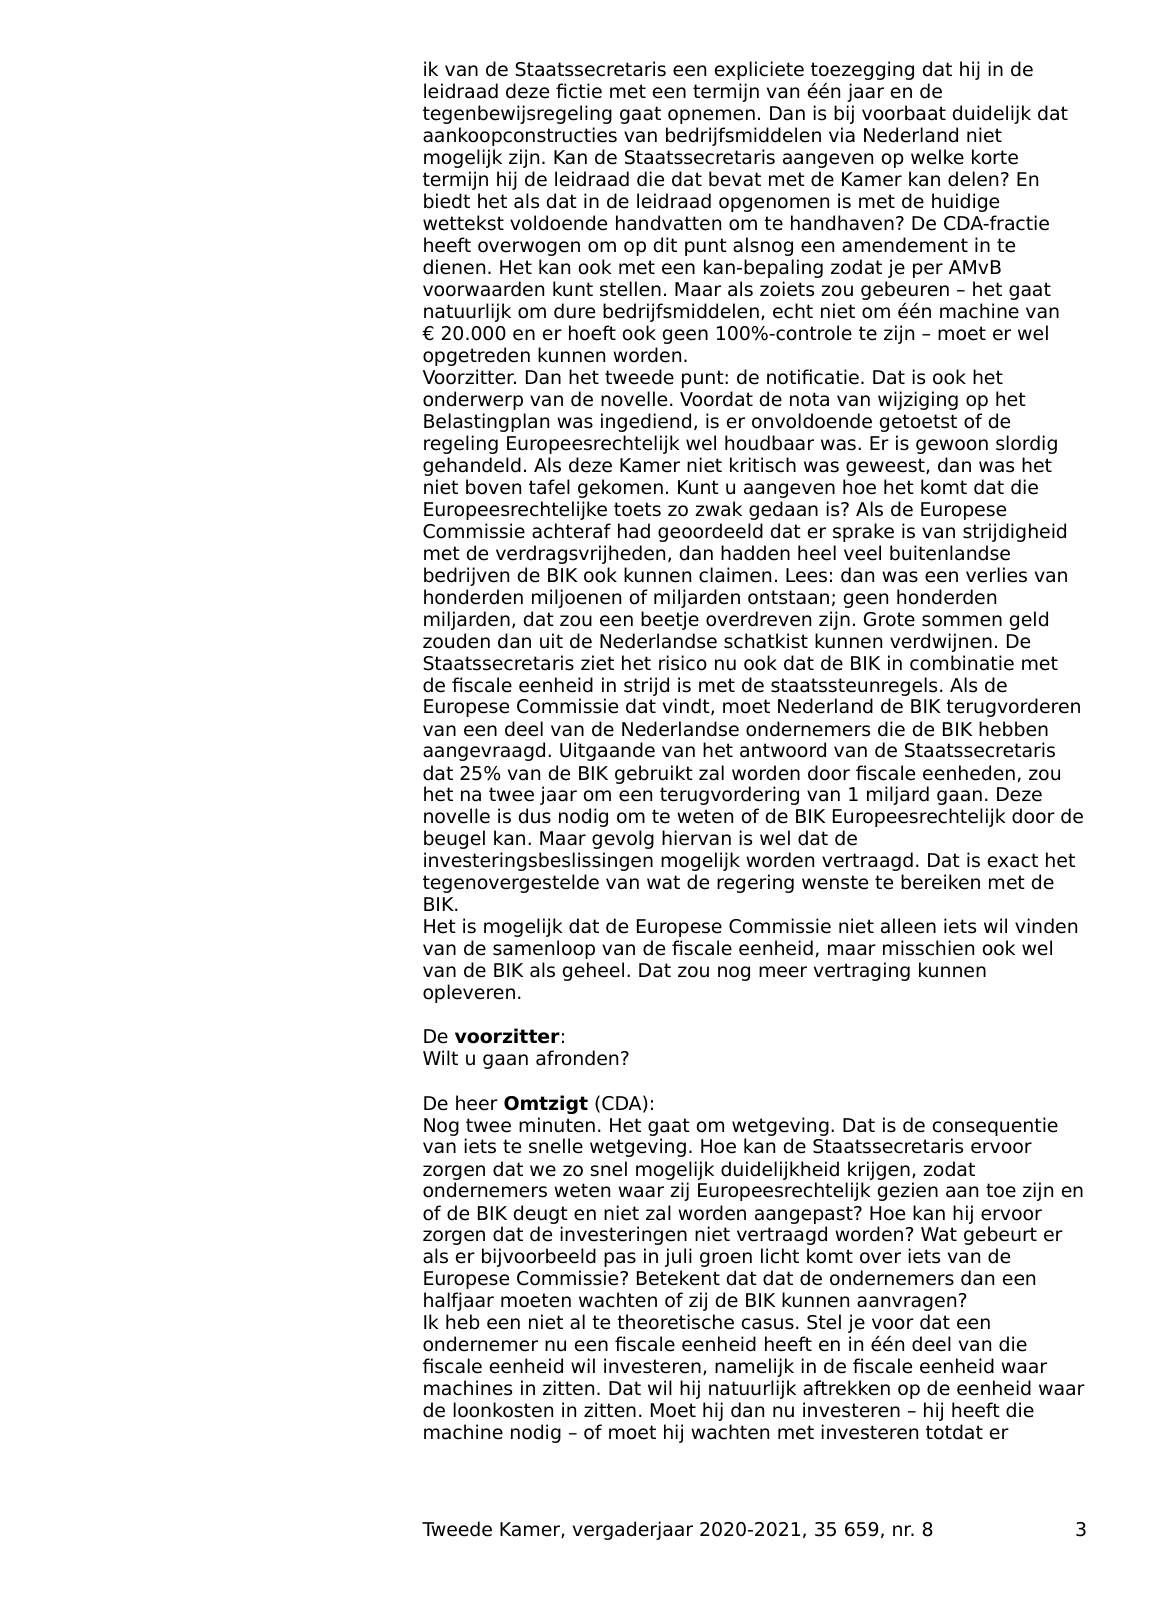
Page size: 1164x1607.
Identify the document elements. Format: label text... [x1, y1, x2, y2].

text Ik heb een niet al te theoretische casus. Stel je voor dat een ondernemer nu een fiscale eenheid heeft en in één deel van die fiscale eenheid wil investeren, namelijk in de fiscale eenheid waar machines in zitten. Dat wil hij natuurlijk aftrekken op de eenheid waar de loonkosten in zitten. Moet hij dan nu investeren – hij heeft die machine nodig – of moet hij wachten met investeren totdat er [422, 1312, 1087, 1444]
text De voorzitter: [422, 1026, 1087, 1048]
text Voorzitter. Dan het tweede punt: de notificatie. Dat is ook het onderwerp van de novelle. Voordat de nota van wijziging op het Belastingplan was ingediend, is er onvoldoende getoetst of de regeling Europeesrechtelijk wel houdbaar was. Er is gewoon slordig gehandeld. Als deze Kamer niet kritisch was geweest, dan was het niet boven tafel gekomen. Kunt u aangeven hoe het komt dat die Europeesrechtelijke toets zo zwak gedaan is? Als de Europese Commissie achteraf had geoordeeld dat er sprake is van strijdigheid met de verdragsvrijheden, dan hadden heel veel buitenlandse bedrijven de BIK ook kunnen claimen. Lees: dan was een verlies van honderden miljoenen of miljarden ontstaan; geen honderden miljarden, dat zou een beetje overdreven zijn. Grote sommen geld zouden dan uit de Nederlandse schatkist kunnen verdwijnen. De Staatssecretaris ziet het risico nu ook dat de BIK in combinatie met de fiscale eenheid in strijd is met de staatssteunregels. Als de Europese Commissie dat vindt, moet Nederland de BIK terugvorderen van een deel van de Nederlandse ondernemers die de BIK hebben aangevraagd. Uitgaande van het antwoord van de Staatssecretaris dat 25% van de BIK gebruikt zal worden door fiscale eenheden, zou het na twee jaar om een terugvordering van 1 miljard gaan. Deze novelle is dus nodig om te weten of de BIK Europeesrechtelijk door de beugel kan. Maar gevolg hiervan is wel dat de investeringsbeslissingen mogelijk worden vertraagd. Dat is exact het tegenovergestelde van wat de regering wenste te bereiken met de BIK. [422, 367, 1087, 916]
text Wilt u gaan afronden? [422, 1048, 1087, 1070]
text De heer Omtzigt (CDA): [422, 1092, 1087, 1114]
text Het is mogelijk dat de Europese Commissie niet alleen iets wil vinden van de samenloop van de fiscale eenheid, maar misschien ook wel van de BIK als geheel. Dat zou nog meer vertraging kunnen opleveren. [422, 916, 1087, 1004]
text Nog twee minuten. Het gaat om wetgeving. Dat is de consequentie van iets te snelle wetgeving. Hoe kan de Staatssecretaris ervoor zorgen dat we zo snel mogelijk duidelijkheid krijgen, zodat ondernemers weten waar zij Europeesrechtelijk gezien aan toe zijn en of de BIK deugt en niet zal worden aangepast? Hoe kan hij ervoor zorgen dat de investeringen niet vertraagd worden? Wat gebeurt er als er bijvoorbeeld pas in juli groen licht komt over iets van de Europese Commissie? Betekent dat dat de ondernemers dan een halfjaar moeten wachten of zij de BIK kunnen aanvragen? [422, 1114, 1087, 1312]
text ik van de Staatssecretaris een expliciete toezegging dat hij in de leidraad deze fictie met een termijn van één jaar en de tegenbewijsregeling gaat opnemen. Dan is bij voorbaat duidelijk dat aankoopconstructies van bedrijfsmiddelen via Nederland niet mogelijk zijn. Kan de Staatssecretaris aangeven op welke korte termijn hij de leidraad die dat bevat met de Kamer kan delen? En biedt het als dat in de leidraad opgenomen is met de huidige wettekst voldoende handvatten om te handhaven? De CDA-fractie heeft overwogen om op dit punt alsnog een amendement in te dienen. Het kan ook met een kan-bepaling zodat je per AMvB voorwaarden kunt stellen. Maar als zoiets zou gebeuren – het gaat natuurlijk om dure bedrijfsmiddelen, echt niet om één machine van € 20.000 en er hoeft ook geen 100%-controle te zijn – moet er wel opgetreden kunnen worden. [422, 59, 1087, 367]
